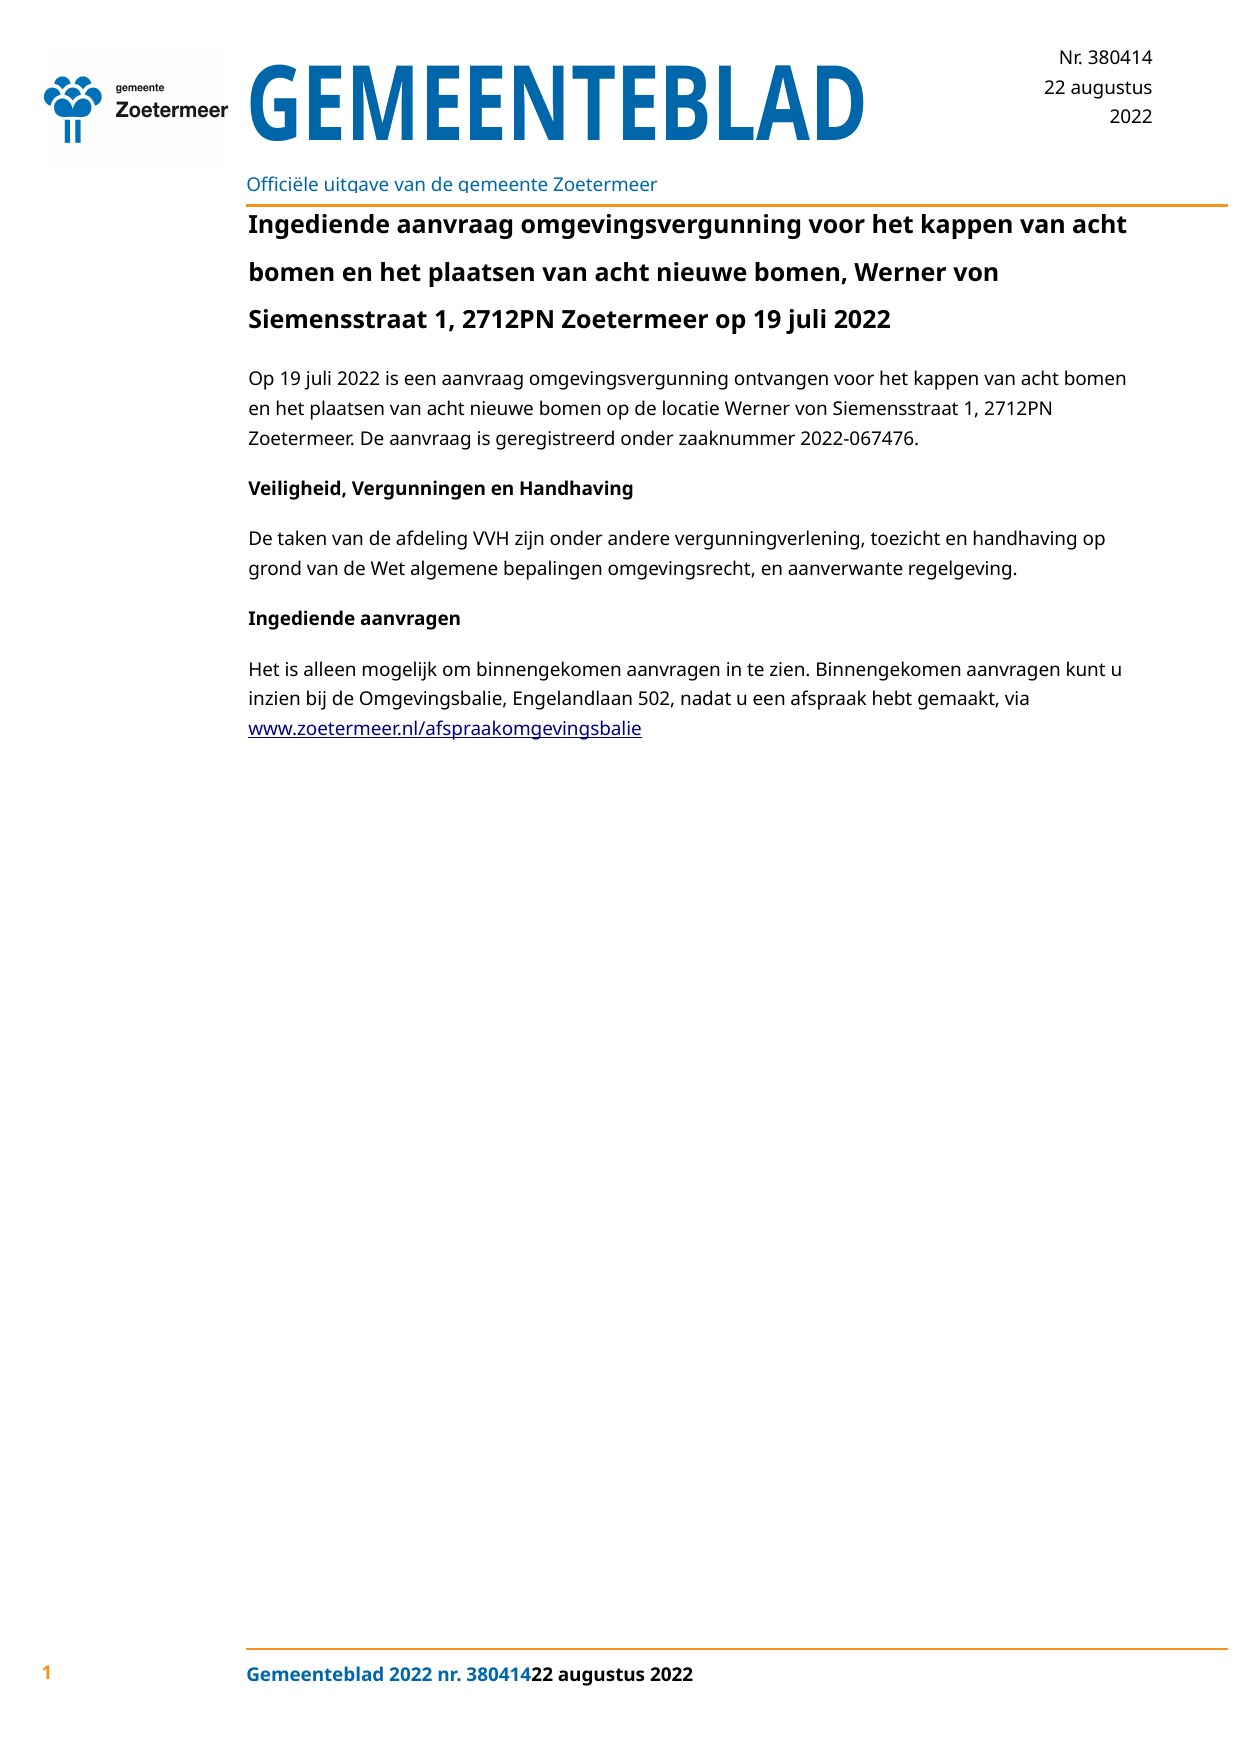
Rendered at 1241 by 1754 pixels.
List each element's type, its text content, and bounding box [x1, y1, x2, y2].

text Ingediende aanvraag omgevingsvergunning voor het kappen van acht bomen en het plaatsen van acht nieuwe bomen, Werner von Siemensstraat 1, 2712PN Zoetermeer op 19 juli 2022 [248, 207, 1152, 336]
text Op 19 juli 2022 is een aanvraag omgevingsvergunning ontvangen voor het kappen van acht bomen en het plaatsen van acht nieuwe bomen op de locatie Werner von Siemensstraat 1, 2712PN Zoetermeer. De aanvraag is geregistreerd onder zaaknummer 2022-067476. [248, 366, 1152, 450]
text Ingediende aanvragen [248, 606, 1152, 631]
picture [41, 47, 231, 172]
text De taken van de afdeling VVH zijn onder andere vergunningverlening, toezicht en handhaving op grond van de Wet algemene bepalingen omgevingsrecht, en aanverwante regelgeving. [248, 526, 1152, 581]
text Het is alleen mogelijk om binnengekomen aanvragen in te zien. Binnengekomen aanvragen kunt u inzien bij de Omgevingsbalie, Engelandlaan 502, nadat u een afspraak hebt gemaakt, via www.zoetermeer.nl/afspraakomgevingsbalie [248, 656, 1152, 741]
text Veiligheid, Vergunningen en Handhaving [248, 475, 1152, 501]
